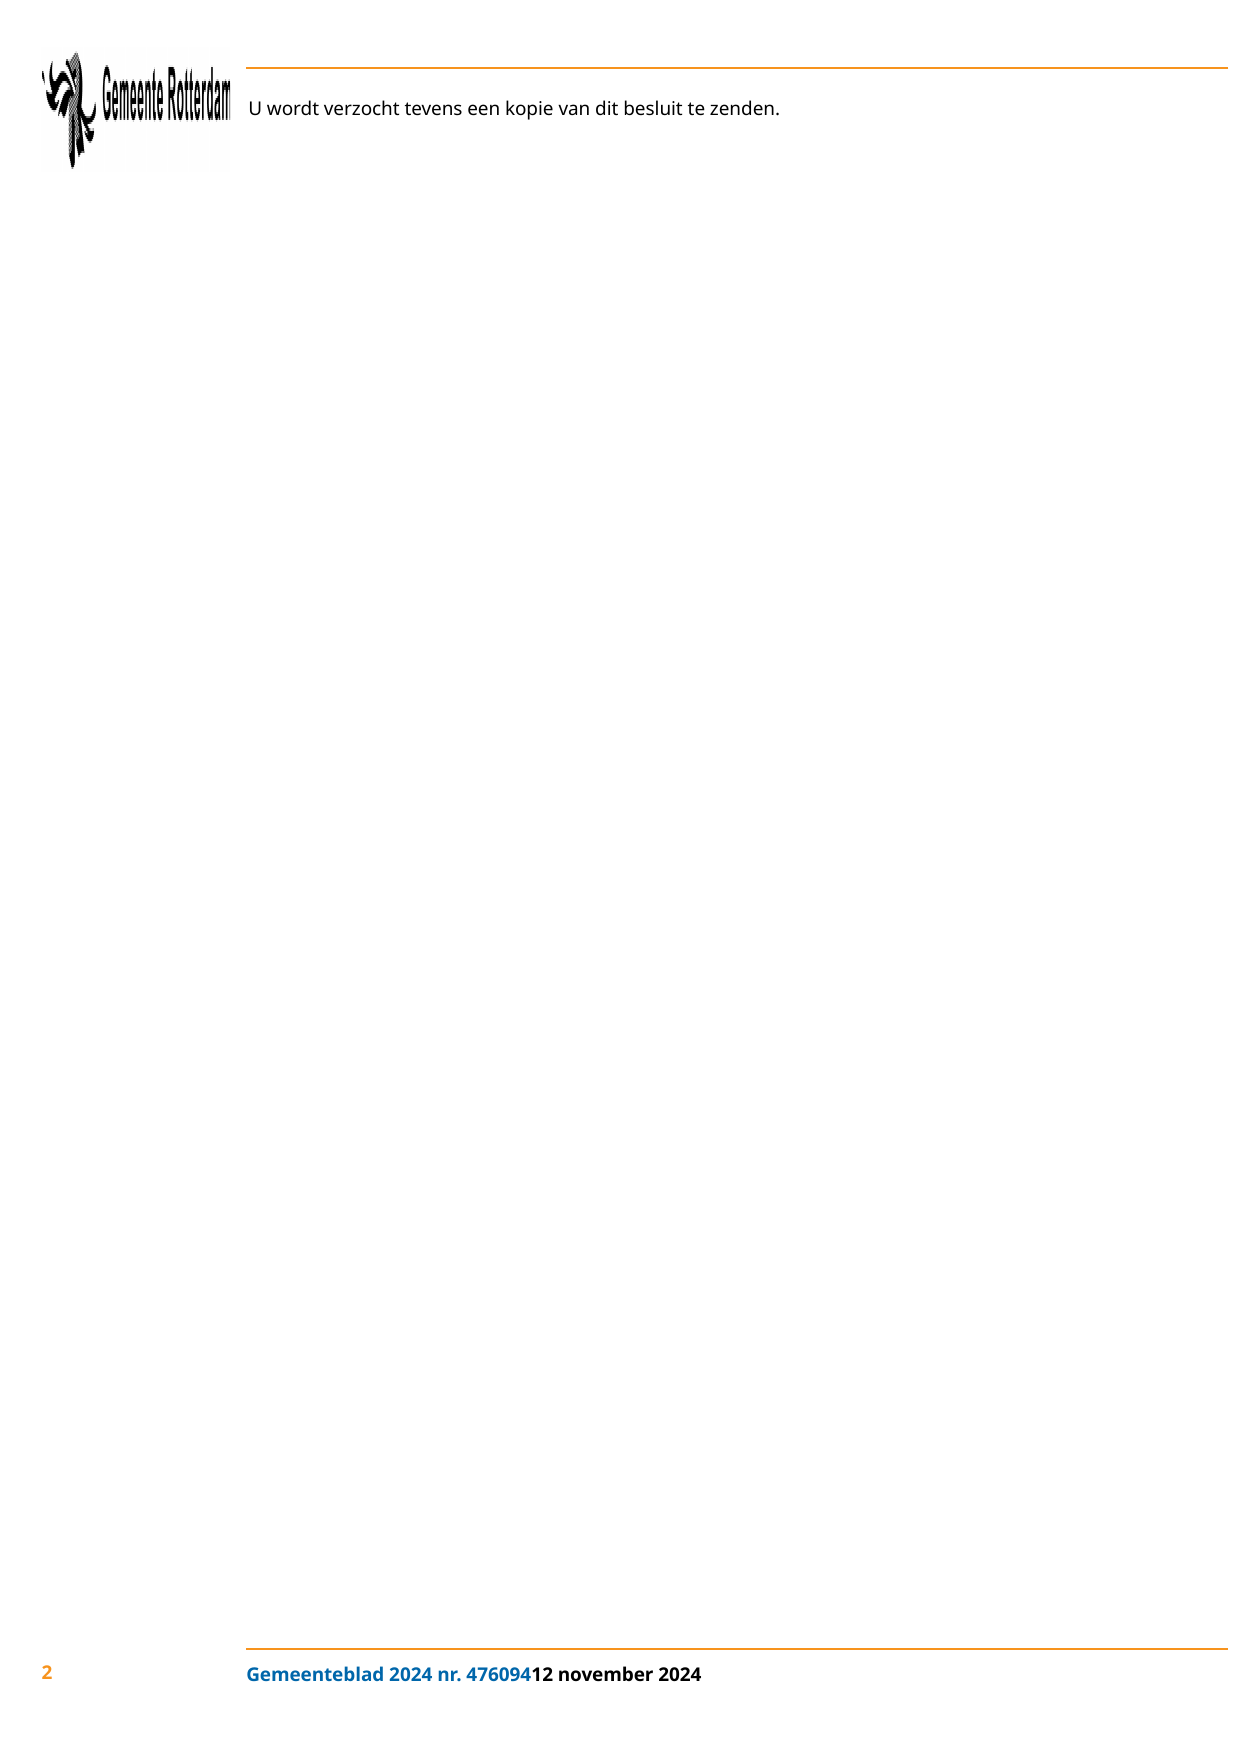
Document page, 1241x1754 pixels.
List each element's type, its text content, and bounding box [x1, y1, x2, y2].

picture [41, 47, 231, 172]
text U wordt verzocht tevens een kopie van dit besluit te zenden. [248, 95, 1152, 121]
